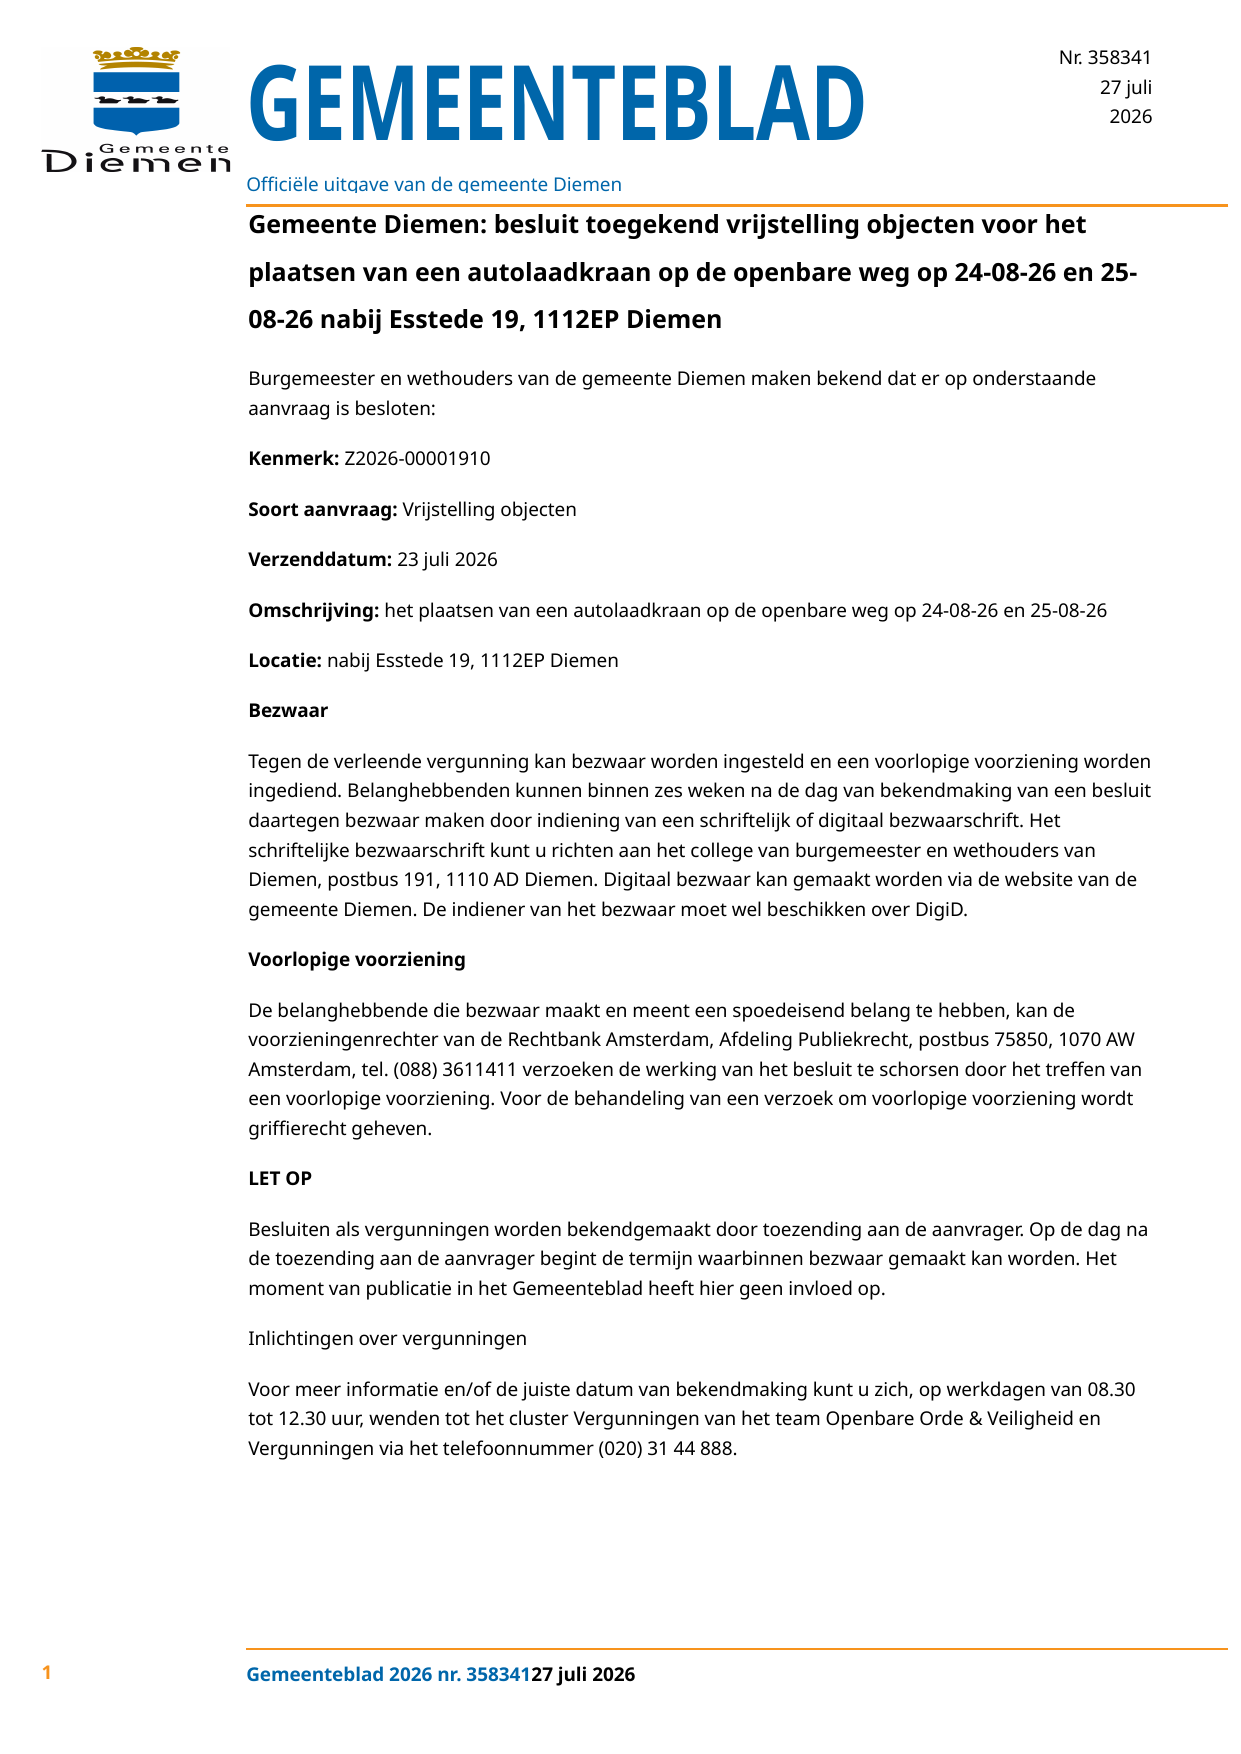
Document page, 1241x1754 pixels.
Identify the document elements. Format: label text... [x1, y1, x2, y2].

text De belanghebbende die bezwaar maakt en meent een spoedeisend belang te hebben, kan de voorzieningenrechter van de Rechtbank Amsterdam, Afdeling Publiekrecht, postbus 75850, 1070 AW Amsterdam, tel. (088) 3611411 verzoeken de werking van het besluit te schorsen door het treffen van een voorlopige voorziening. Voor de behandeling van een verzoek om voorlopige voorziening wordt griffierecht geheven. [248, 997, 1152, 1141]
text Gemeente Diemen: besluit toegekend vrijstelling objecten voor het plaatsen van een autolaadkraan op de openbare weg op 24-08-26 en 25-08-26 nabij Esstede 19, 1112EP Diemen [248, 207, 1152, 336]
picture [41, 47, 231, 172]
text Voorlopige voorziening [248, 946, 1152, 972]
text Omschrijving: het plaatsen van een autolaadkraan op de openbare weg op 24-08-26 en 25-08-26 [248, 597, 1152, 622]
text Tegen de verleende vergunning kan bezwaar worden ingesteld en een voorlopige voorziening worden ingediend. Belanghebbenden kunnen binnen zes weken na de dag van bekendmaking van een besluit daartegen bezwaar maken door indiening van een schriftelijk of digitaal bezwaarschrift. Het schriftelijke bezwaarschrift kunt u richten aan het college van burgemeester en wethouders van Diemen, postbus 191, 1110 AD Diemen. Digitaal bezwaar kan gemaakt worden via de website van de gemeente Diemen. De indiener van het bezwaar moet wel beschikken over DigiD. [248, 748, 1152, 922]
text Voor meer informatie en/of de juiste datum van bekendmaking kunt u zich, op werkdagen van 08.30 tot 12.30 uur, wenden tot het cluster Vergunningen van het team Openbare Orde & Veiligheid en Vergunningen via het telefoonnummer (020) 31 44 888. [248, 1376, 1152, 1461]
text Locatie: nabij Esstede 19, 1112EP Diemen [248, 647, 1152, 673]
text Burgemeester en wethouders van de gemeente Diemen maken bekend dat er op onderstaande aanvraag is besloten: [248, 366, 1152, 421]
text Besluiten als vergunningen worden bekendgemaakt door toezending aan de aanvrager. Op de dag na de toezending aan de aanvrager begint de termijn waarbinnen bezwaar gemaakt kan worden. Het moment van publicatie in het Gemeenteblad heeft hier geen invloed op. [248, 1216, 1152, 1301]
text Inlichtingen over vergunningen [248, 1326, 1152, 1351]
text LET OP [248, 1166, 1152, 1191]
text Soort aanvraag: Vrijstelling objecten [248, 496, 1152, 522]
text Bezwaar [248, 698, 1152, 723]
text Verzenddatum: 23 juli 2026 [248, 546, 1152, 572]
text Kenmerk: Z2026-00001910 [248, 446, 1152, 471]
